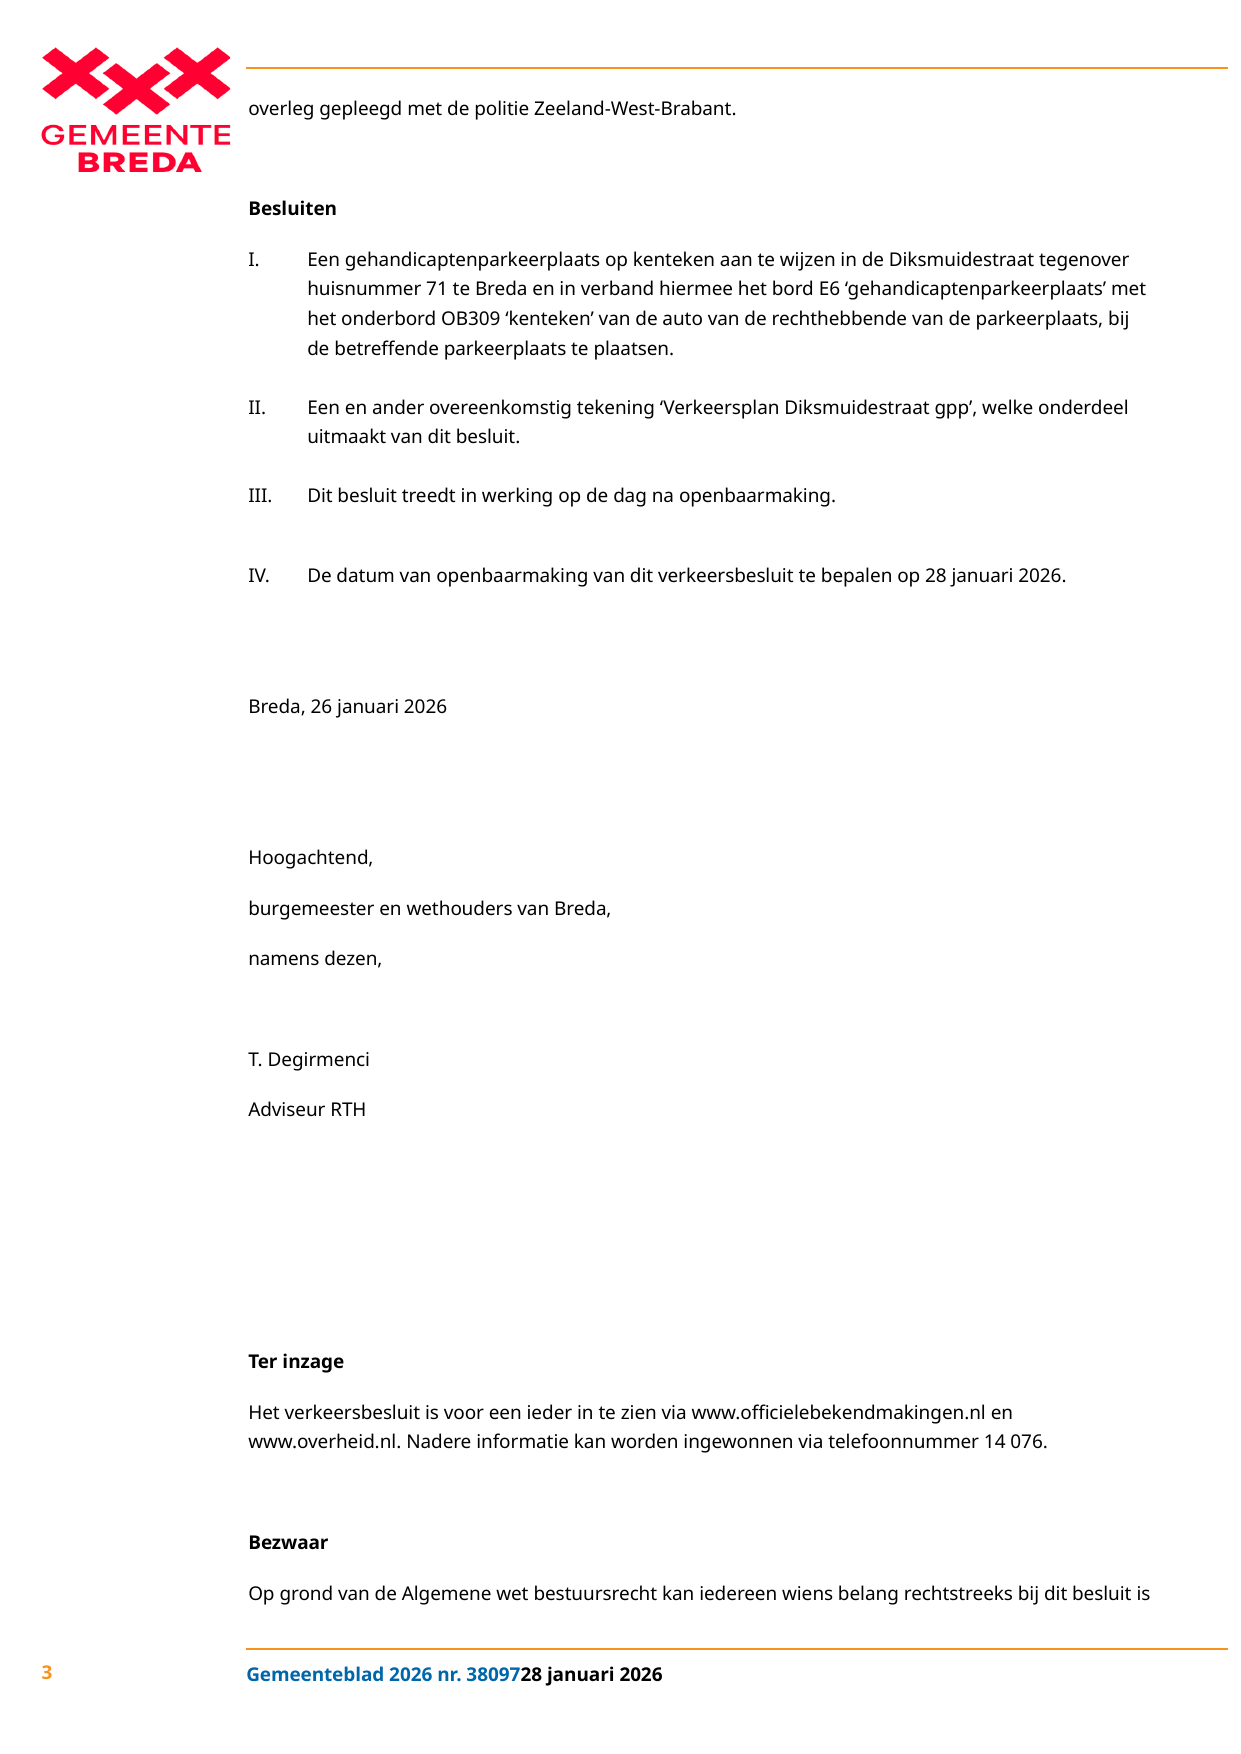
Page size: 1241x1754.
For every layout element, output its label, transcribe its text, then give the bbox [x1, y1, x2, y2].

text Het verkeersbesluit is voor een ieder in te zien via www.officielebekendmakingen.nl en www.overheid.nl. Nadere informatie kan worden ingewonnen via telefoonnummer 14 076. [248, 1399, 1152, 1454]
text Adviseur RTH [248, 1096, 1152, 1122]
text Bezwaar [248, 1529, 1152, 1555]
text burgemeester en wethouders van Breda, [248, 895, 1152, 921]
picture [41, 47, 231, 172]
text overleg gepleegd met de politie Zeeland-West-Brabant. [248, 95, 1152, 121]
list Een en ander overeenkomstig tekening ‘Verkeersplan Diksmuidestraat gpp’, welke onderdeel uitmaakt van dit besluit. [248, 394, 1152, 449]
list Een gehandicaptenparkeerplaats op kenteken aan te wijzen in de Diksmuidestraat tegenover huisnummer 71 te Breda en in verband hiermee het bord E6 ‘gehandicaptenparkeerplaats’ met het onderbord OB309 ‘kenteken’ van de auto van de rechthebbende van de parkeerplaats, bij de betreffende parkeerplaats te plaatsen. [248, 246, 1152, 361]
text namens dezen, [248, 945, 1152, 971]
text Hoogachtend, [248, 844, 1152, 870]
text Breda, 26 januari 2026 [248, 693, 1152, 719]
text Op grond van de Algemene wet bestuursrecht kan iedereen wiens belang rechtstreeks bij dit besluit is [248, 1580, 1152, 1606]
text Besluiten [248, 196, 1152, 221]
list Dit besluit treedt in werking op de dag na openbaarmaking. [248, 483, 1152, 508]
list De datum van openbaarmaking van dit verkeersbesluit te bepalen op 28 januari 2026. [248, 563, 1152, 588]
text T. Degirmenci [248, 1046, 1152, 1072]
text Ter inzage [248, 1348, 1152, 1374]
